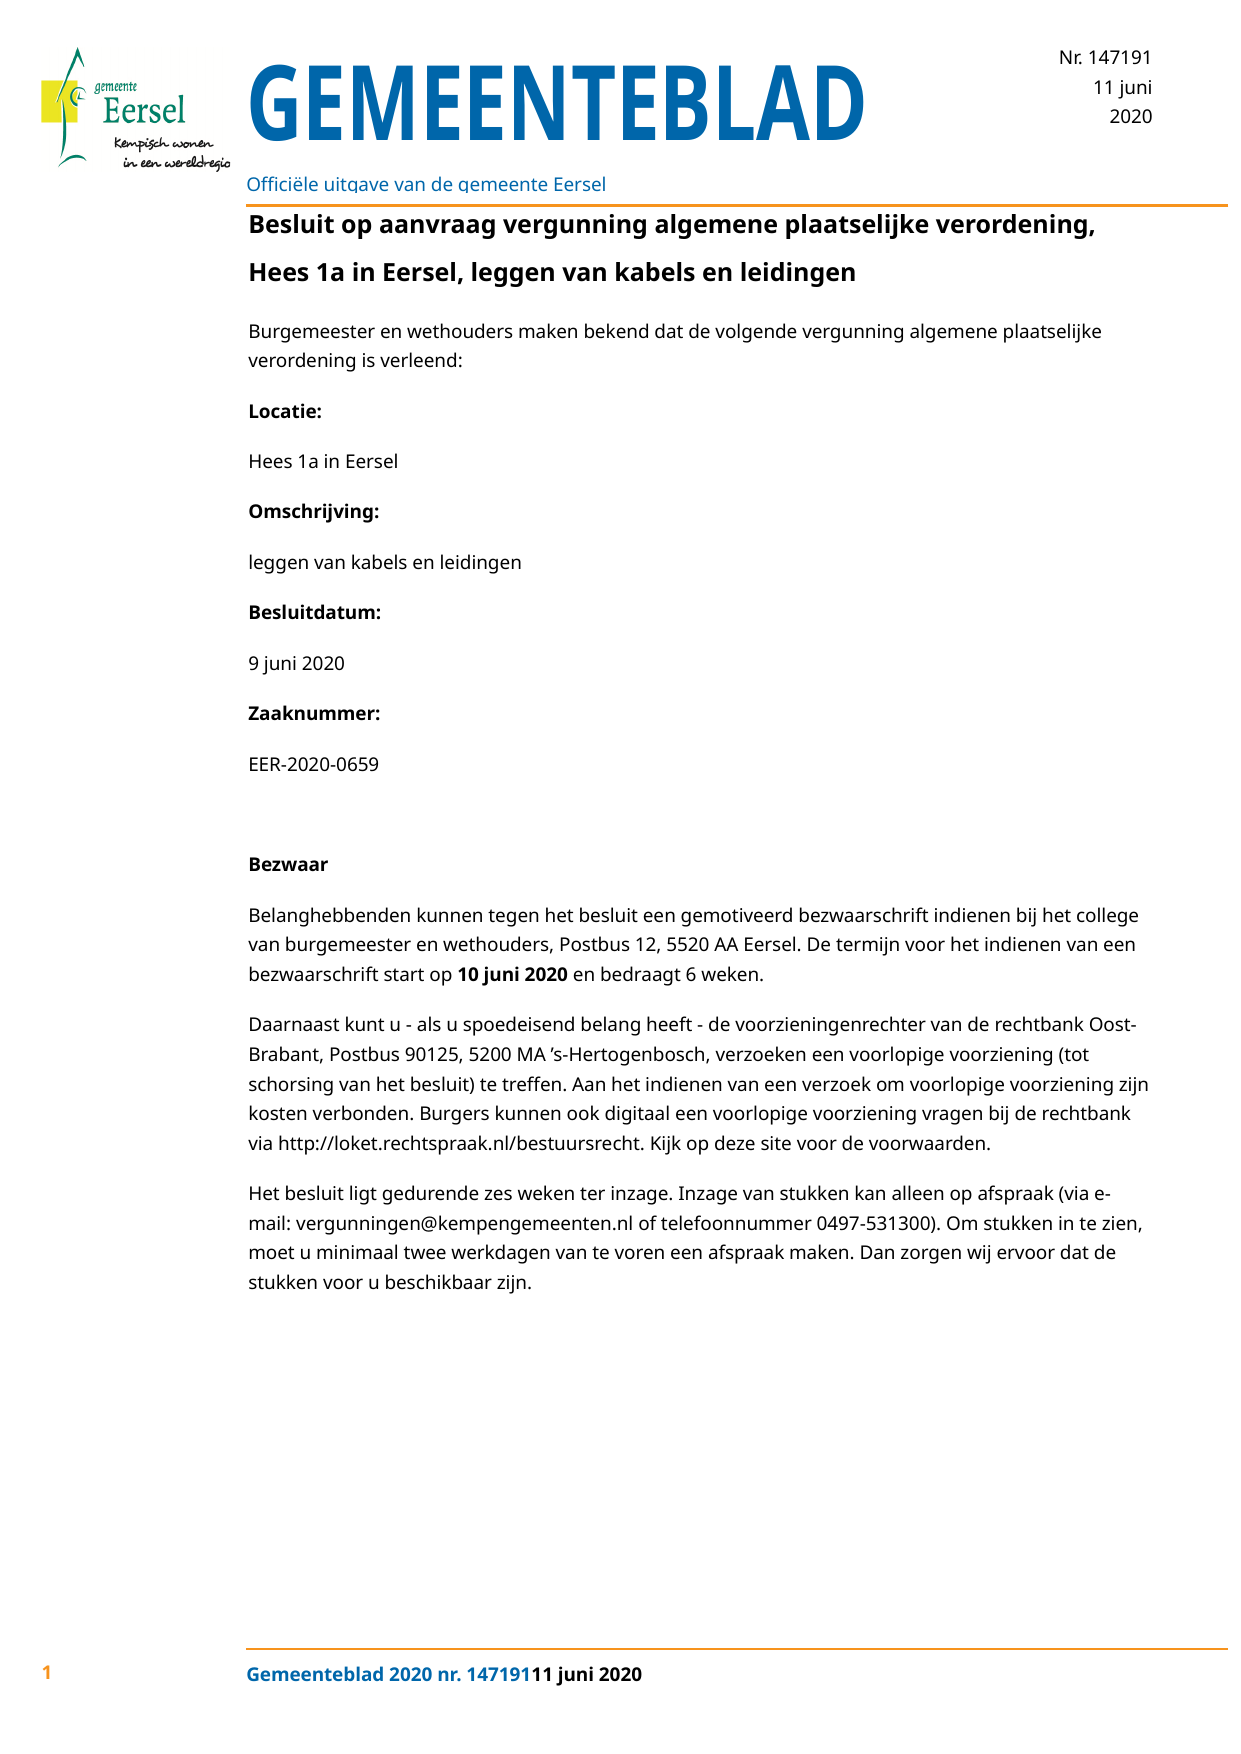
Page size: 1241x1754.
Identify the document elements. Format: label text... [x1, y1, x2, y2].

text Locatie: [248, 398, 1152, 424]
picture [41, 47, 231, 172]
text Besluit op aanvraag vergunning algemene plaatselijke verordening, Hees 1a in Eersel, leggen van kabels en leidingen [248, 207, 1152, 288]
text Het besluit ligt gedurende zes weken ter inzage. Inzage van stukken kan alleen op afspraak (via e-mail: vergunningen@kempengemeenten.nl of telefoonnummer 0497-531300). Om stukken in te zien, moet u minimaal twee werkdagen van te voren een afspraak maken. Dan zorgen wij ervoor dat de stukken voor u beschikbaar zijn. [248, 1180, 1152, 1295]
text Bezwaar [248, 852, 1152, 877]
text 9 juni 2020 [248, 650, 1152, 676]
text Belanghebbenden kunnen tegen het besluit een gemotiveerd bezwaarschrift indienen bij het college van burgemeester en wethouders, Postbus 12, 5520 AA Eersel. De termijn voor het indienen van een bezwaarschrift start op 10 juni 2020 en bedraagt 6 weken. [248, 902, 1152, 987]
text leggen van kabels en leidingen [248, 549, 1152, 575]
text Daarnaast kunt u - als u spoedeisend belang heeft - de voorzieningenrechter van de rechtbank Oost-Brabant, Postbus 90125, 5200 MA ’s-Hertogenbosch, verzoeken een voorlopige voorziening (tot schorsing van het besluit) te treffen. Aan het indienen van een verzoek om voorlopige voorziening zijn kosten verbonden. Burgers kunnen ook digitaal een voorlopige voorziening vragen bij de rechtbank via http://loket.rechtspraak.nl/bestuursrecht. Kijk op deze site voor de voorwaarden. [248, 1012, 1152, 1156]
text Zaaknummer: [248, 700, 1152, 726]
text Besluitdatum: [248, 599, 1152, 625]
text Hees 1a in Eersel [248, 448, 1152, 474]
text EER-2020-0659 [248, 751, 1152, 777]
text Burgemeester en wethouders maken bekend dat de volgende vergunning algemene plaatselijke verordening is verleend: [248, 318, 1152, 373]
text Omschrijving: [248, 499, 1152, 524]
